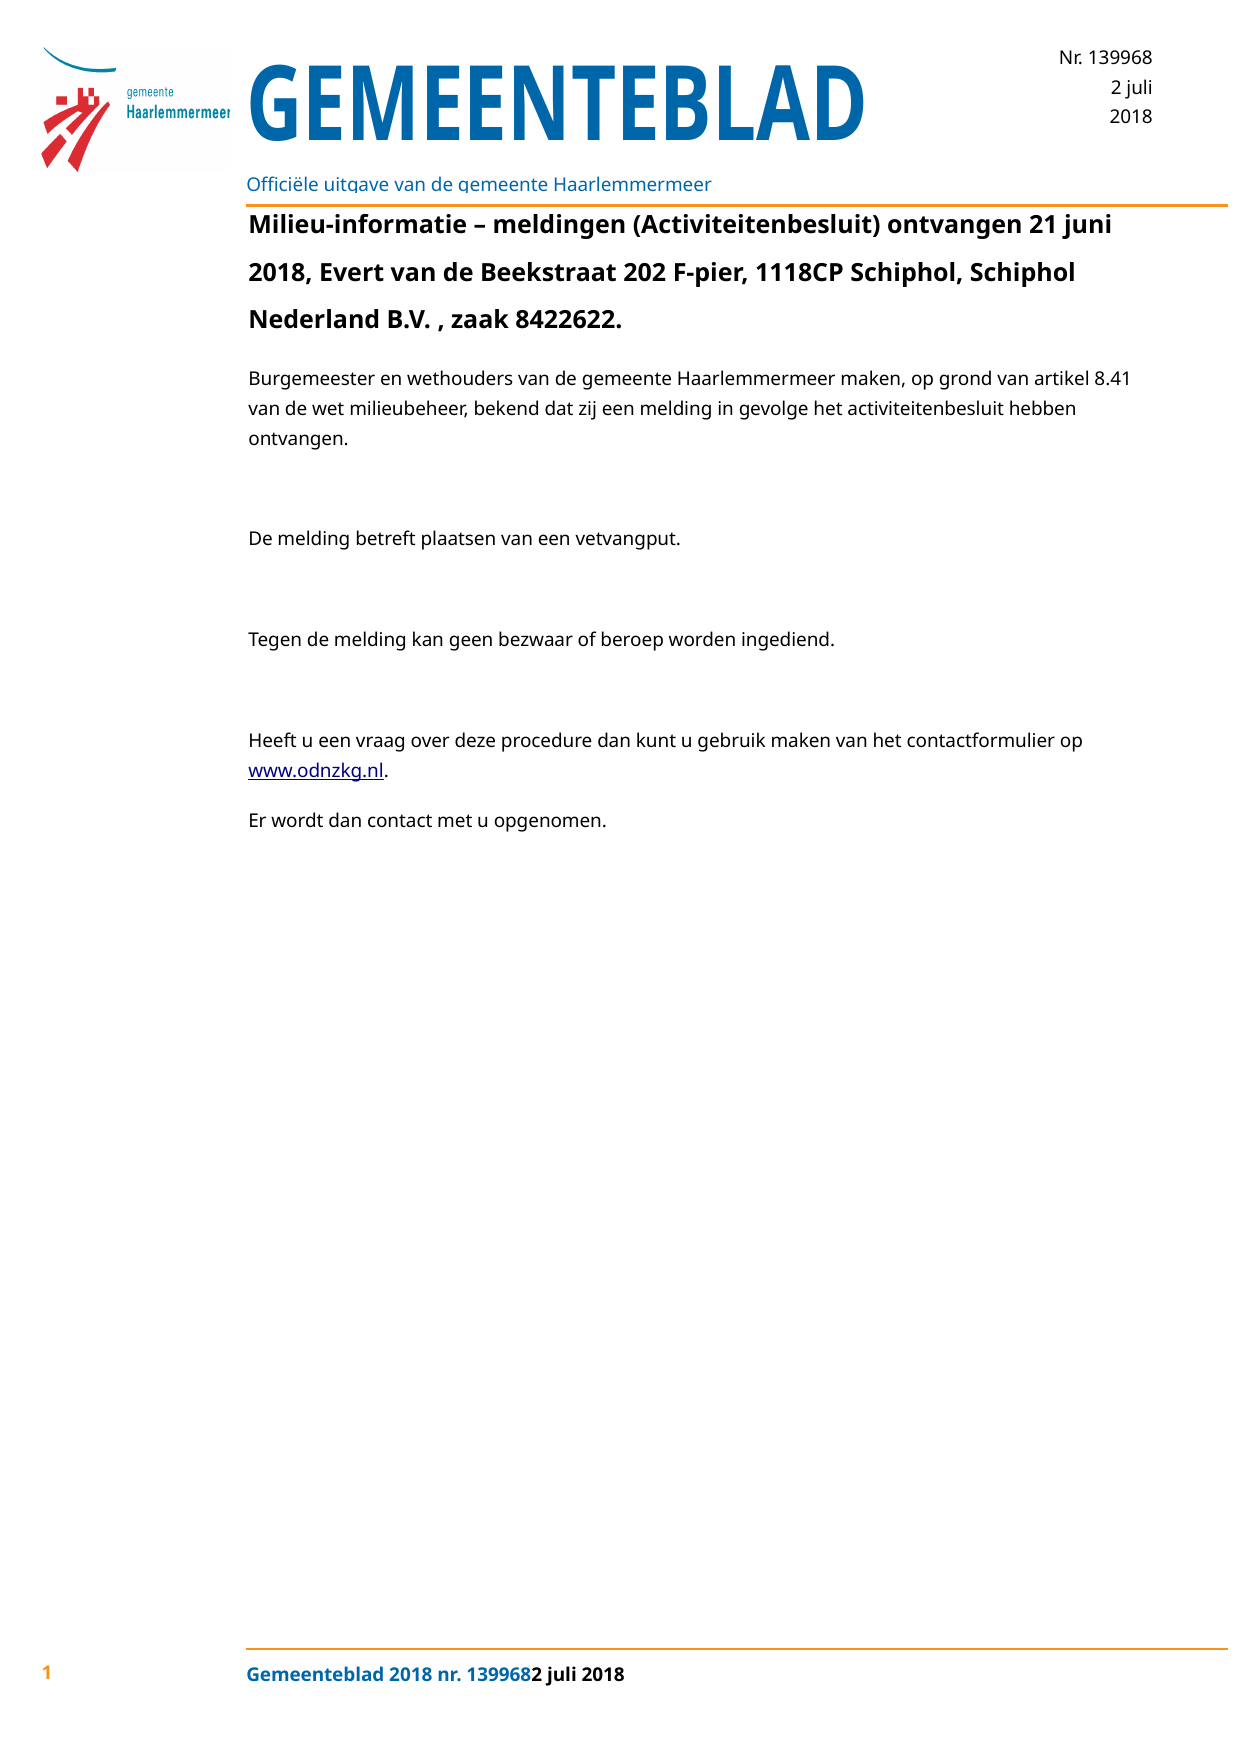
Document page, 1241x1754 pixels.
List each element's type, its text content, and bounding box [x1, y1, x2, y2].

text Heeft u een vraag over deze procedure dan kunt u gebruik maken van het contactformulier op www.odnzkg.nl. [248, 727, 1152, 782]
text De melding betreft plaatsen van een vetvangput. [248, 526, 1152, 551]
text Milieu-informatie – meldingen (Activiteitenbesluit) ontvangen 21 juni 2018, Evert van de Beekstraat 202 F-pier, 1118CP Schiphol, Schiphol Nederland B.V. , zaak 8422622. [248, 207, 1152, 336]
text Er wordt dan contact met u opgenomen. [248, 807, 1152, 833]
picture [41, 47, 231, 172]
text Tegen de melding kan geen bezwaar of beroep worden ingediend. [248, 626, 1152, 652]
text Burgemeester en wethouders van de gemeente Haarlemmermeer maken, op grond van artikel 8.41 van de wet milieubeheer, bekend dat zij een melding in gevolge het activiteitenbesluit hebben ontvangen. [248, 366, 1152, 450]
